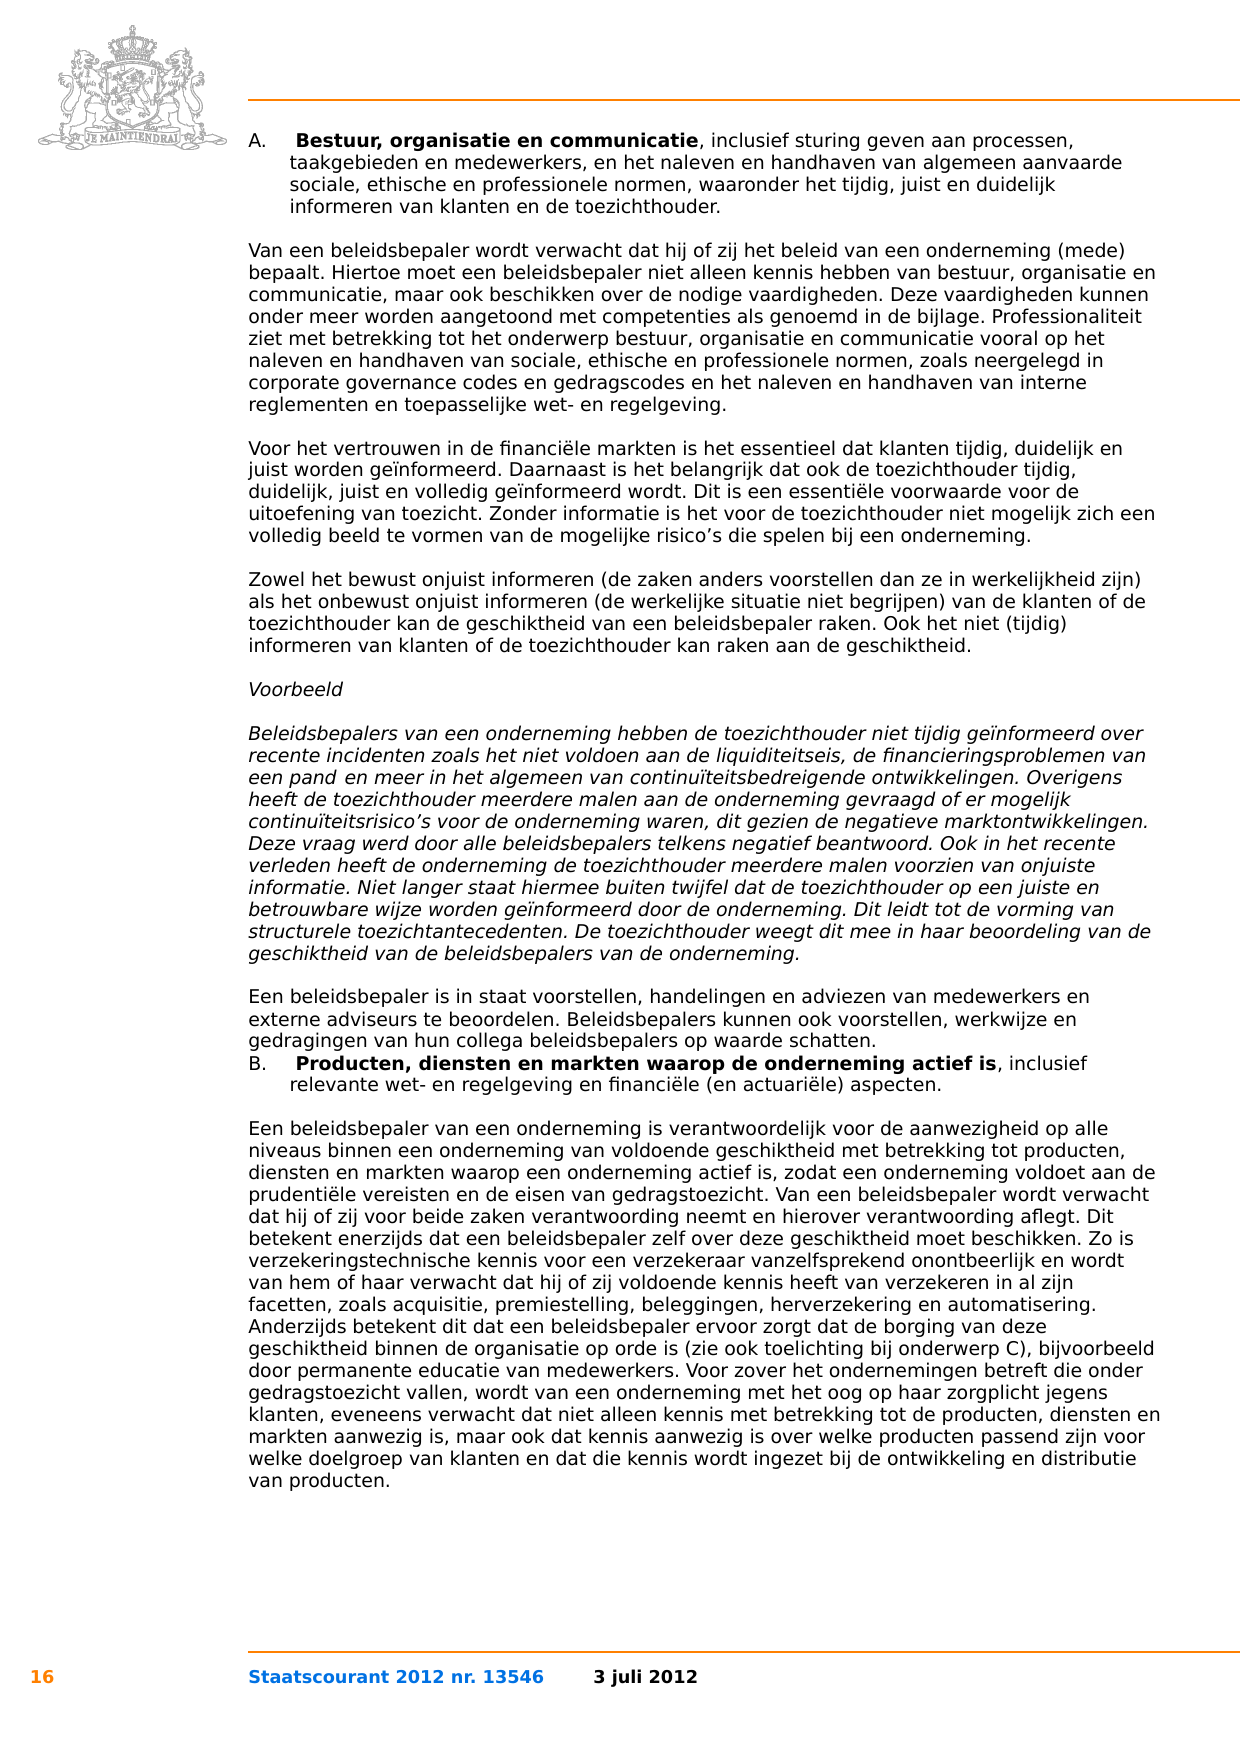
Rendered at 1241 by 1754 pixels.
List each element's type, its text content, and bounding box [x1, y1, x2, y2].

text A. Bestuur, organisatie en communicatie, inclusief sturing geven aan processen, taakgebieden en medewerkers, en het naleven en handhaven van algemeen aanvaarde sociale, ethische en professionele normen, waaronder het tijdig, juist en duidelijk informeren van klanten en de toezichthouder. [248, 130, 1163, 218]
text Van een beleidsbepaler wordt verwacht dat hij of zij het beleid van een onderneming (mede) bepaalt. Hiertoe moet een beleidsbepaler niet alleen kennis hebben van bestuur, organisatie en communicatie, maar ook beschikken over de nodige vaardigheden. Deze vaardigheden kunnen onder meer worden aangetoond met competenties als genoemd in de bijlage. Professionaliteit ziet met betrekking tot het onderwerp bestuur, organisatie en communicatie vooral op het naleven en handhaven van sociale, ethische en professionele normen, zoals neergelegd in corporate governance codes en gedragscodes en het naleven en handhaven van interne reglementen en toepasselijke wet- en regelgeving. [248, 240, 1163, 416]
text Een beleidsbepaler van een onderneming is verantwoordelijk voor de aanwezigheid op alle niveaus binnen een onderneming van voldoende geschiktheid met betrekking tot producten, diensten en markten waarop een onderneming actief is, zodat een onderneming voldoet aan de prudentiële vereisten en de eisen van gedragstoezicht. Van een beleidsbepaler wordt verwacht dat hij of zij voor beide zaken verantwoording neemt en hierover verantwoording aflegt. Dit betekent enerzijds dat een beleidsbepaler zelf over deze geschiktheid moet beschikken. Zo is verzekeringstechnische kennis voor een verzekeraar vanzelfsprekend onontbeerlijk en wordt van hem of haar verwacht dat hij of zij voldoende kennis heeft van verzekeren in al zijn facetten, zoals acquisitie, premiestelling, beleggingen, herverzekering en automatisering. Anderzijds betekent dit dat een beleidsbepaler ervoor zorgt dat de borging van deze geschiktheid binnen de organisatie op orde is (zie ook toelichting bij onderwerp C), bijvoorbeeld door permanente educatie van medewerkers. Voor zover het ondernemingen betreft die onder gedragstoezicht vallen, wordt van een onderneming met het oog op haar zorgplicht jegens klanten, eveneens verwacht dat niet alleen kennis met betrekking tot de producten, diensten en markten aanwezig is, maar ook dat kennis aanwezig is over welke producten passend zijn voor welke doelgroep van klanten en dat die kennis wordt ingezet bij de ontwikkeling en distributie van producten. [248, 1118, 1163, 1492]
text B. Producten, diensten en markten waarop de onderneming actief is, inclusief relevante wet- en regelgeving en financiële (en actuariële) aspecten. [248, 1052, 1163, 1096]
picture [38, 25, 227, 150]
subtitle Voorbeeld [248, 679, 1163, 701]
text Een beleidsbepaler is in staat voorstellen, handelingen en adviezen van medewerkers en externe adviseurs te beoordelen. Beleidsbepalers kunnen ook voorstellen, werkwijze en gedragingen van hun collega beleidsbepalers op waarde schatten. [248, 986, 1163, 1052]
text Beleidsbepalers van een onderneming hebben de toezichthouder niet tijdig geïnformeerd over recente incidenten zoals het niet voldoen aan de liquiditeitseis, de financieringsproblemen van een pand en meer in het algemeen van continuïteitsbedreigende ontwikkelingen. Overigens heeft de toezichthouder meerdere malen aan de onderneming gevraagd of er mogelijk continuïteitsrisico’s voor de onderneming waren, dit gezien de negatieve marktontwikkelingen. Deze vraag werd door alle beleidsbepalers telkens negatief beantwoord. Ook in het recente verleden heeft de onderneming de toezichthouder meerdere malen voorzien van onjuiste informatie. Niet langer staat hiermee buiten twijfel dat de toezichthouder op een juiste en betrouwbare wijze worden geïnformeerd door de onderneming. Dit leidt tot de vorming van structurele toezichtantecedenten. De toezichthouder weegt dit mee in haar beoordeling van de geschiktheid van de beleidsbepalers van de onderneming. [248, 723, 1163, 964]
text Voor het vertrouwen in de financiële markten is het essentieel dat klanten tijdig, duidelijk en juist worden geïnformeerd. Daarnaast is het belangrijk dat ook de toezichthouder tijdig, duidelijk, juist en volledig geïnformeerd wordt. Dit is een essentiële voorwaarde voor de uitoefening van toezicht. Zonder informatie is het voor de toezichthouder niet mogelijk zich een volledig beeld te vormen van de mogelijke risico’s die spelen bij een onderneming. [248, 437, 1163, 547]
text Zowel het bewust onjuist informeren (de zaken anders voorstellen dan ze in werkelijkheid zijn) als het onbewust onjuist informeren (de werkelijke situatie niet begrijpen) van de klanten of de toezichthouder kan de geschiktheid van een beleidsbepaler raken. Ook het niet (tijdig) informeren van klanten of de toezichthouder kan raken aan de geschiktheid. [248, 569, 1163, 657]
